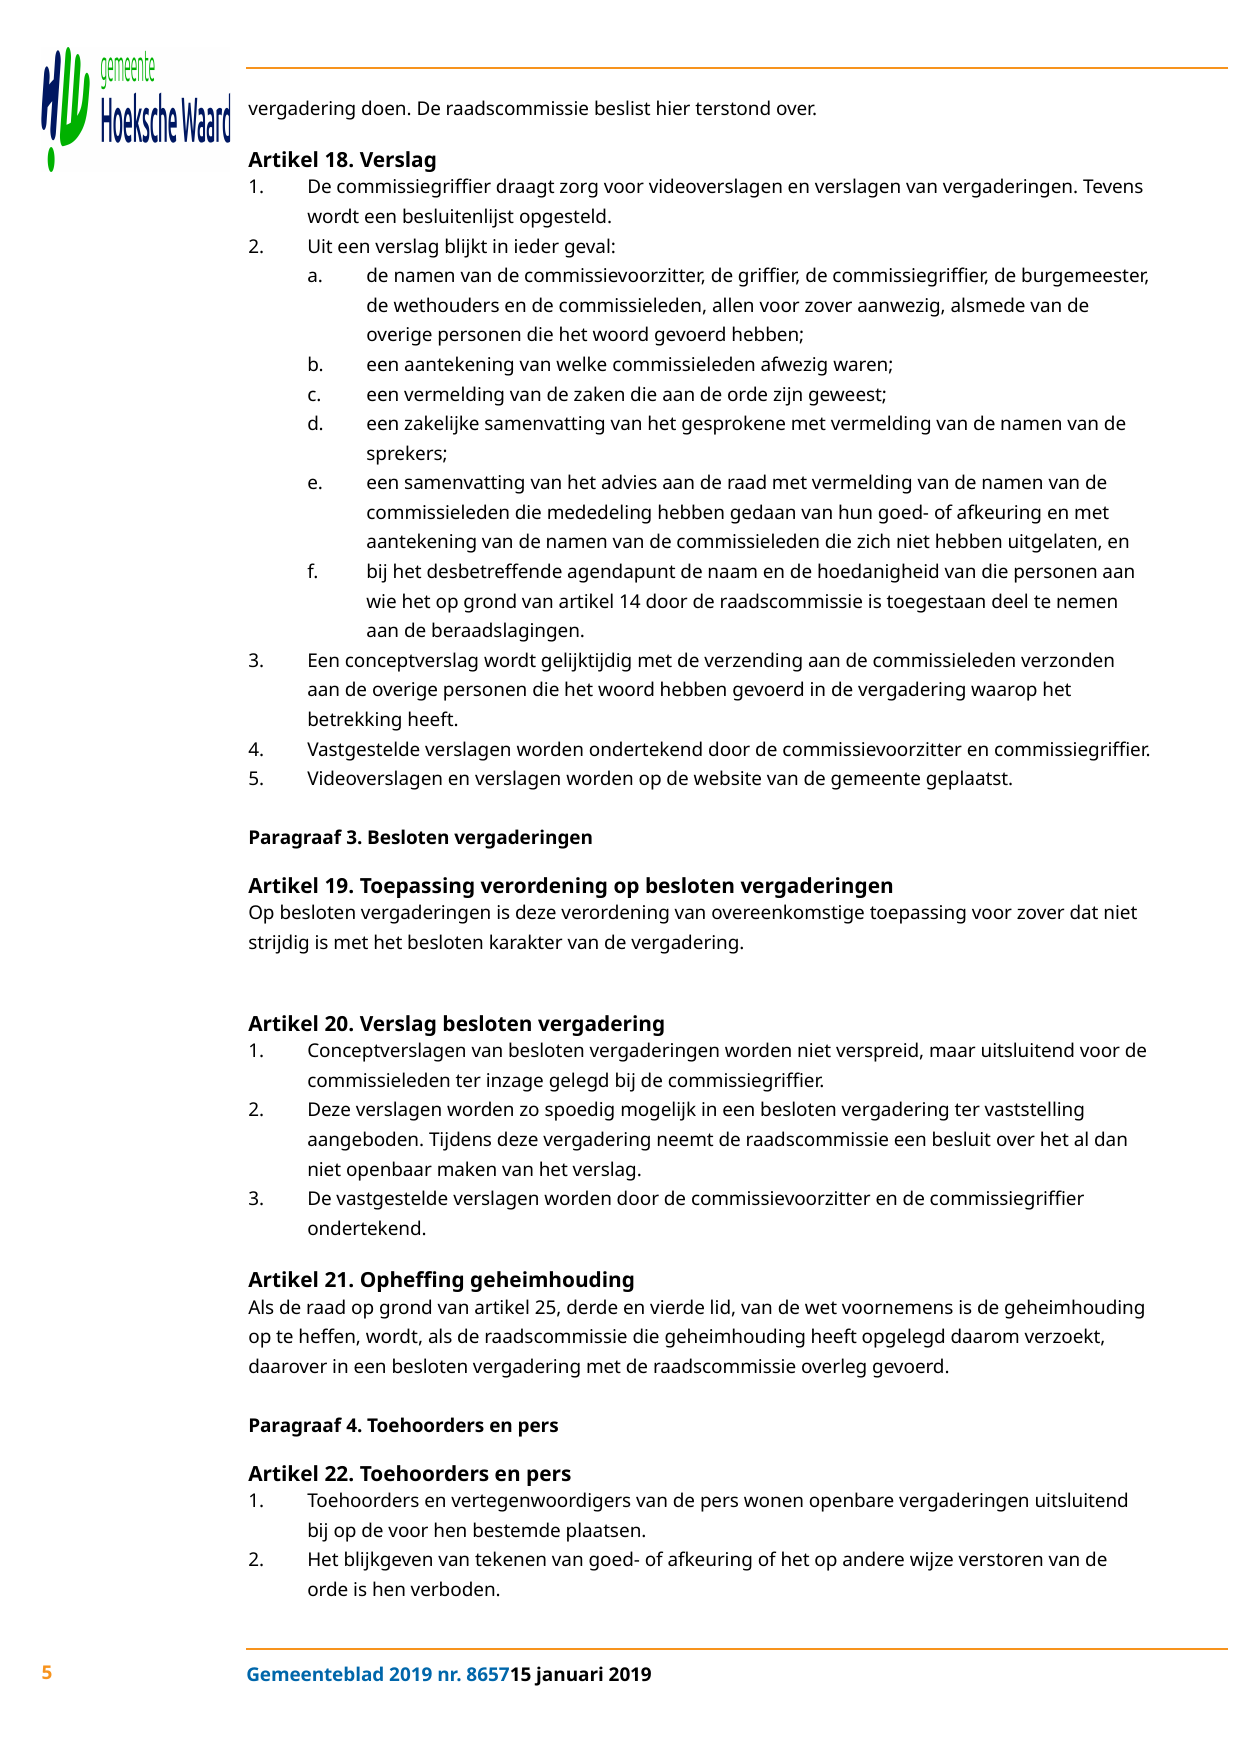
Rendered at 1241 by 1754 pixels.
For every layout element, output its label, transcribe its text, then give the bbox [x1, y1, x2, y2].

list bij het desbetreffende agendapunt de naam en de hoedanigheid van die personen aan wie het op grond van artikel 14 door de raadscommissie is toegestaan deel te nemen aan de beraadslagingen. [307, 558, 1152, 643]
list Videoverslagen en verslagen worden op de website van de gemeente geplaatst. [248, 765, 1152, 791]
text Paragraaf 3. Besloten vergaderingen [248, 824, 1152, 850]
list een samenvatting van het advies aan de raad met vermelding van de namen van de commissieleden die mededeling hebben gedaan van hun goed- of afkeuring en met aantekening van de namen van de commissieleden die zich niet hebben uitgelaten, en [307, 469, 1152, 554]
text Artikel 19. Toepassing verordening op besloten vergaderingen [248, 871, 1152, 899]
list een zakelijke samenvatting van het gesprokene met vermelding van de namen van de sprekers; [307, 410, 1152, 466]
text Artikel 18. Verslag [248, 145, 1152, 174]
text Artikel 22. Toehoorders en pers [248, 1459, 1152, 1487]
text Op besloten vergaderingen is deze verordening van overeenkomstige toepassing voor zover dat niet strijdig is met het besloten karakter van de vergadering. [248, 899, 1152, 955]
list Deze verslagen worden zo spoedig mogelijk in een besloten vergadering ter vaststelling aangeboden. Tijdens deze vergadering neemt de raadscommissie een besluit over het al dan niet openbaar maken van het verslag. [248, 1097, 1152, 1182]
text Paragraaf 4. Toehoorders en pers [248, 1412, 1152, 1438]
list Een conceptverslag wordt gelijktijdig met de verzending aan de commissieleden verzonden aan de overige personen die het woord hebben gevoerd in de vergadering waarop het betrekking heeft. [248, 647, 1152, 732]
text Artikel 21. Opheffing geheimhouding [248, 1265, 1152, 1294]
text Artikel 20. Verslag besloten vergadering [248, 1009, 1152, 1037]
list Vastgestelde verslagen worden ondertekend door de commissievoorzitter en commissiegriffier. [248, 736, 1152, 761]
list een aantekening van welke commissieleden afwezig waren; [307, 351, 1152, 377]
list De commissiegriffier draagt zorg voor videoverslagen en verslagen van vergaderingen. Tevens wordt een besluitenlijst opgesteld. [248, 174, 1152, 229]
text vergadering doen. De raadscommissie beslist hier terstond over. [248, 95, 1152, 121]
picture [41, 47, 231, 172]
list een vermelding van de zaken die aan de orde zijn geweest; [307, 381, 1152, 406]
list Uit een verslag blijkt in ieder geval: [248, 233, 1152, 258]
list de namen van de commissievoorzitter, de griffier, de commissiegriffier, de burgemeester, de wethouders en de commissieleden, allen voor zover aanwezig, alsmede van de overige personen die het woord gevoerd hebben; [307, 262, 1152, 347]
list De vastgestelde verslagen worden door de commissievoorzitter en de commissiegriffier ondertekend. [248, 1185, 1152, 1241]
list Het blijkgeven van tekenen van goed- of afkeuring of het op andere wijze verstoren van de orde is hen verboden. [248, 1546, 1152, 1602]
list Toehoorders en vertegenwoordigers van de pers wonen openbare vergaderingen uitsluitend bij op de voor hen bestemde plaatsen. [248, 1487, 1152, 1542]
text Als de raad op grond van artikel 25, derde en vierde lid, van de wet voornemens is de geheimhouding op te heffen, wordt, als de raadscommissie die geheimhouding heeft opgelegd daarom verzoekt, daarover in een besloten vergadering met de raadscommissie overleg gevoerd. [248, 1294, 1152, 1379]
list Conceptverslagen van besloten vergaderingen worden niet verspreid, maar uitsluitend voor de commissieleden ter inzage gelegd bij de commissiegriffier. [248, 1037, 1152, 1093]
